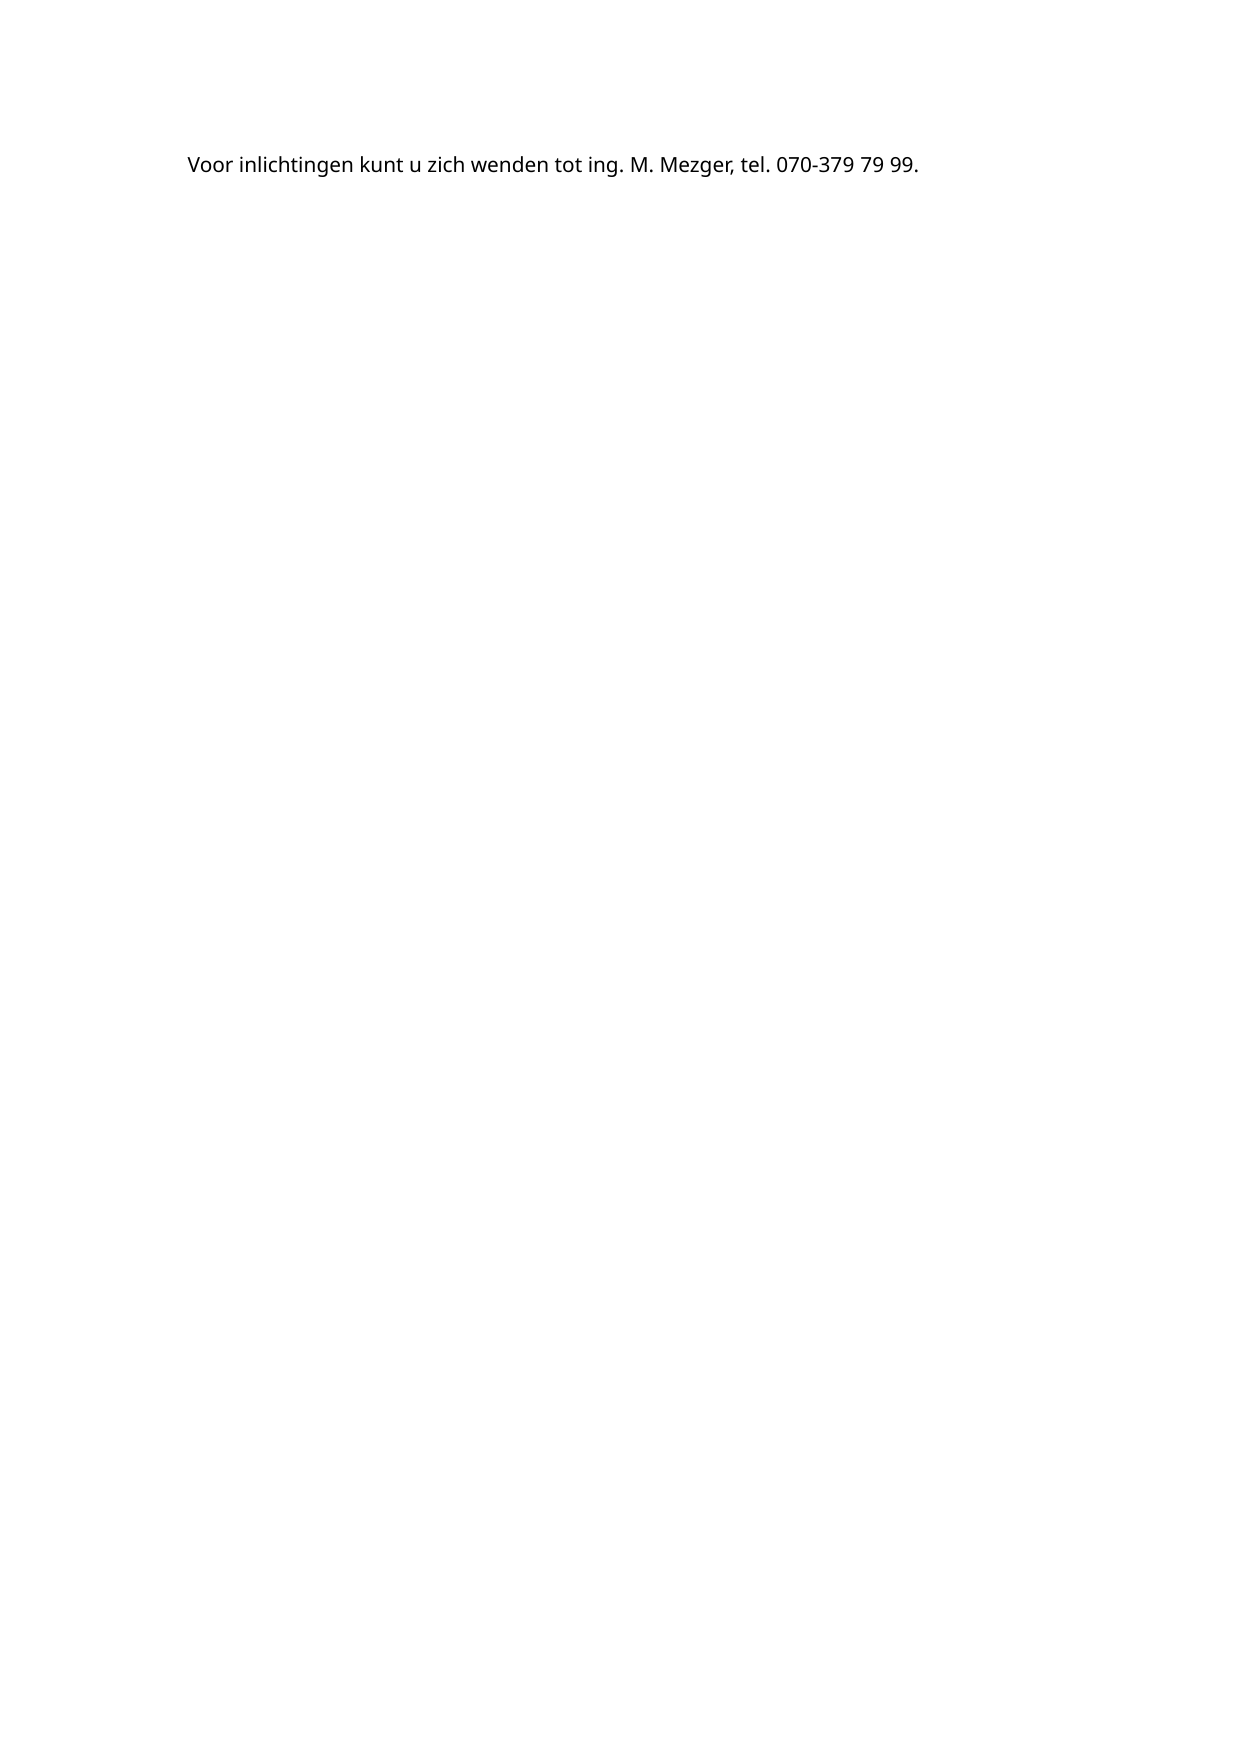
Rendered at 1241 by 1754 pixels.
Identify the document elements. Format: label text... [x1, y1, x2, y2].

text Voor inlichtingen kunt u zich wenden tot ing. M. Mezger, tel. 070-379 79 99. [187, 150, 1053, 178]
